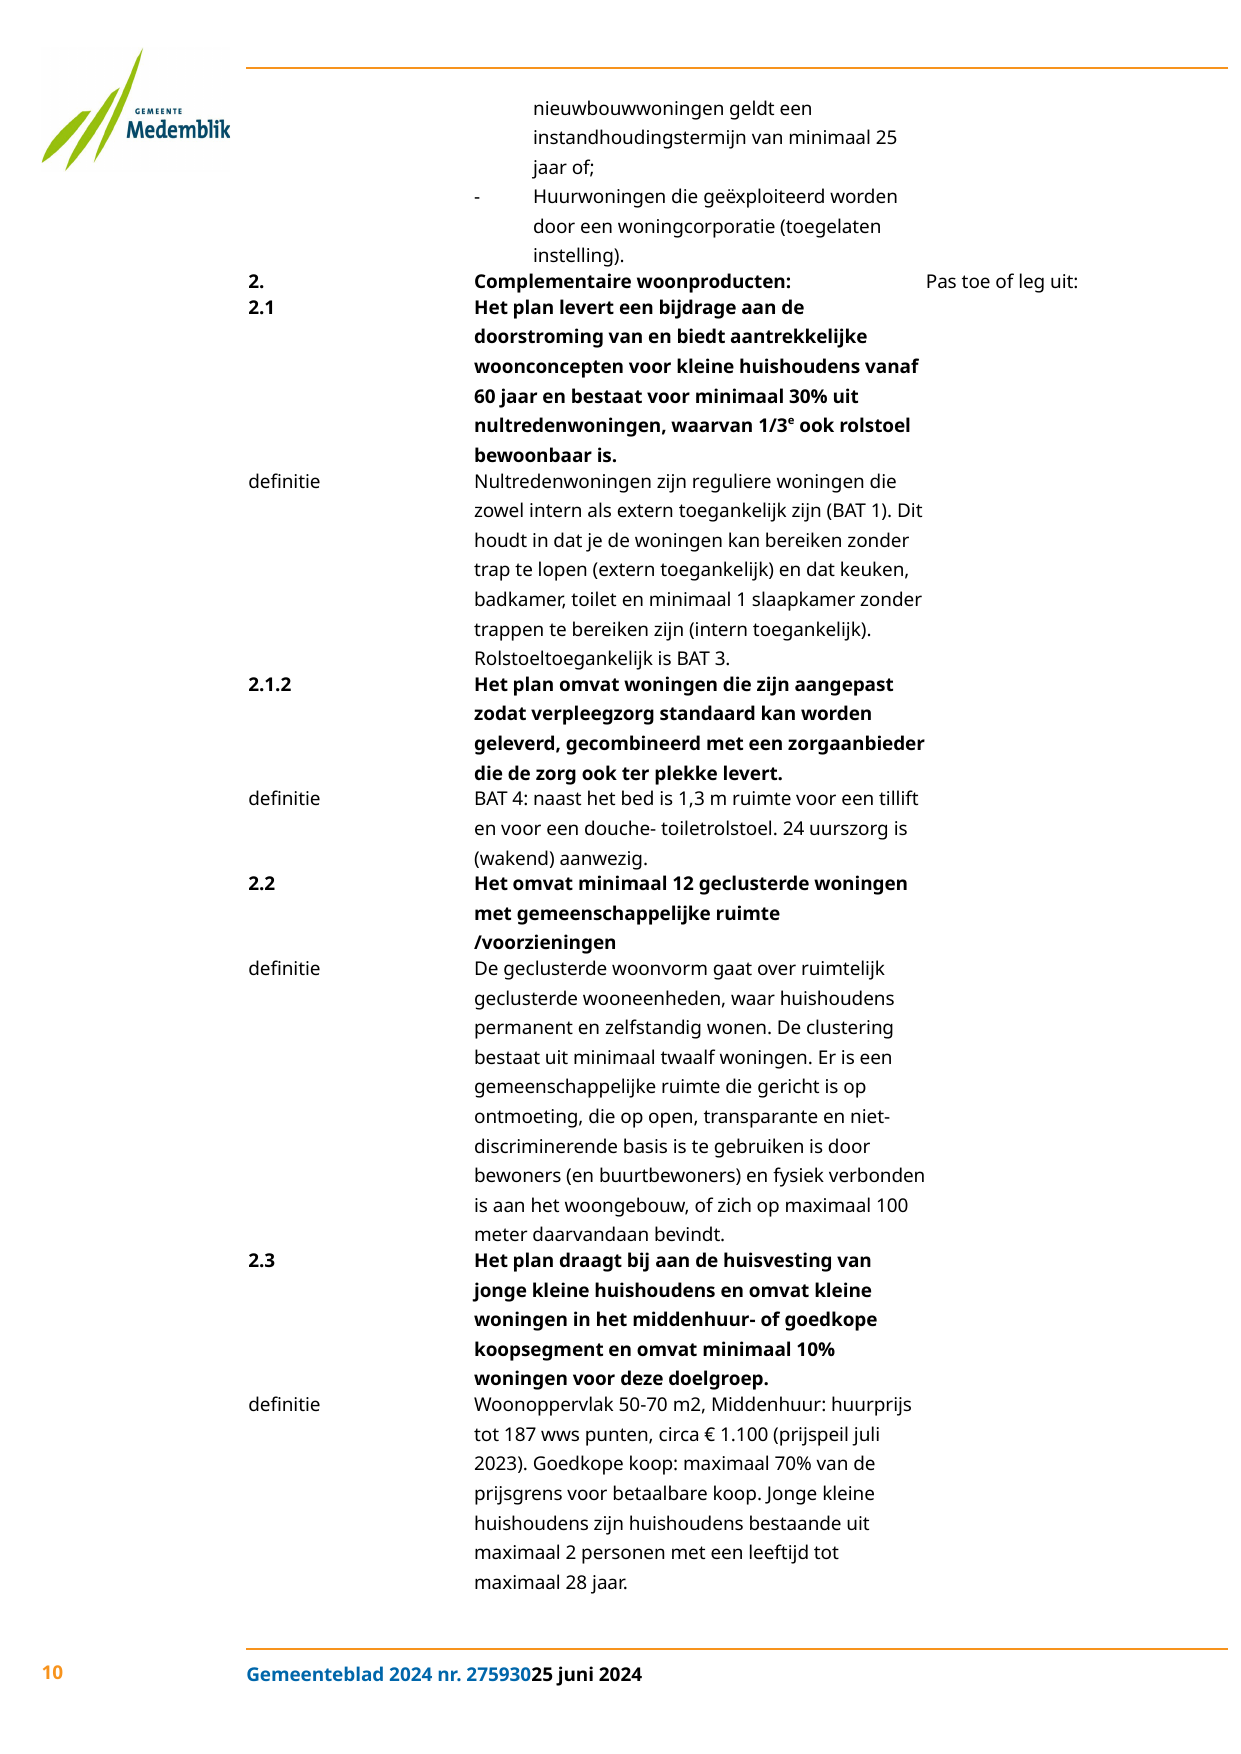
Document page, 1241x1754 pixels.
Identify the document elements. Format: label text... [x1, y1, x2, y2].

table_cell [926, 1247, 1152, 1594]
table_cell De geclusterde woonvorm gaat over ruimtelijk geclusterde wooneenheden, waar huishoudens permanent en zelfstandig wonen. De clustering bestaat uit minimaal twaalf woningen. Er is een gemeenschappelijke ruimte die gericht is op ontmoeting, die op open, transparante en niet-discriminerende basis is te gebruiken is door bewoners (en buurtbewoners) en fysiek verbonden is aan het woongebouw, of zich op maximaal 100 meter daarvandaan bevindt. [474, 955, 926, 1247]
table_cell Woonoppervlak 50-70 m2, Middenhuur: huurprijs tot 187 wws punten, circa € 1.100 (prijspeil juli 2023). Goedkope koop: maximaal 70% van de prijsgrens voor betaalbare koop. Jonge kleine huishoudens zijn huishoudens bestaande uit maximaal 2 personen met een leeftijd tot maximaal 28 jaar. [474, 1391, 926, 1594]
table_cell 2. [248, 269, 474, 294]
table_cell [926, 95, 1152, 268]
table_cell 2.1.2 [248, 671, 474, 786]
table_cell nieuwbouwwoningen geldt een instandhoudingstermijn van minimaal 25 jaar of; Huurwoningen die geëxploiteerd worden door een woningcorporatie (toegelaten instelling). [474, 95, 926, 268]
table_cell definitie [248, 786, 474, 870]
table_cell [926, 671, 1152, 870]
table_cell definitie [248, 955, 474, 1247]
table_cell Het plan omvat woningen die zijn aangepast zodat verpleegzorg standaard kan worden geleverd, gecombineerd met een zorgaanbieder die de zorg ook ter plekke levert. [474, 671, 926, 786]
table_cell [926, 294, 1152, 671]
table_cell Het omvat minimaal 12 geclusterde woningen met gemeenschappelijke ruimte /voorzieningen [474, 870, 926, 955]
table_cell Het plan draagt bij aan de huisvesting van jonge kleine huishoudens en omvat kleine woningen in het middenhuur- of goedkope koopsegment en omvat minimaal 10% woningen voor deze doelgroep. [474, 1247, 926, 1391]
table_cell Pas toe of leg uit: [926, 269, 1152, 294]
table_cell Nultredenwoningen zijn reguliere woningen die zowel intern als extern toegankelijk zijn (BAT 1). Dit houdt in dat je de woningen kan bereiken zonder trap te lopen (extern toegankelijk) en dat keuken, badkamer, toilet en minimaal 1 slaapkamer zonder trappen te bereiken zijn (intern toegankelijk). Rolstoeltoegankelijk is BAT 3. [474, 468, 926, 671]
table_cell Het plan levert een bijdrage aan de doorstroming van en biedt aantrekkelijke woonconcepten voor kleine huishoudens vanaf 60 jaar en bestaat voor minimaal 30% uit nultredenwoningen, waarvan 1/3e ook rolstoel bewoonbaar is. [474, 294, 926, 468]
table_cell Complementaire woonproducten: [474, 269, 926, 294]
table_cell 2.3 [248, 1247, 474, 1391]
picture [41, 47, 231, 172]
table_cell [926, 870, 1152, 1247]
table_cell definitie [248, 468, 474, 671]
table_cell definitie [248, 1391, 474, 1594]
table_cell [248, 95, 474, 268]
table_cell 2.2 [248, 870, 474, 955]
table_cell 2.1 [248, 294, 474, 468]
table_cell BAT 4: naast het bed is 1,3 m ruimte voor een tillift en voor een douche- toiletrolstoel. 24 uurszorg is (wakend) aanwezig. [474, 786, 926, 870]
